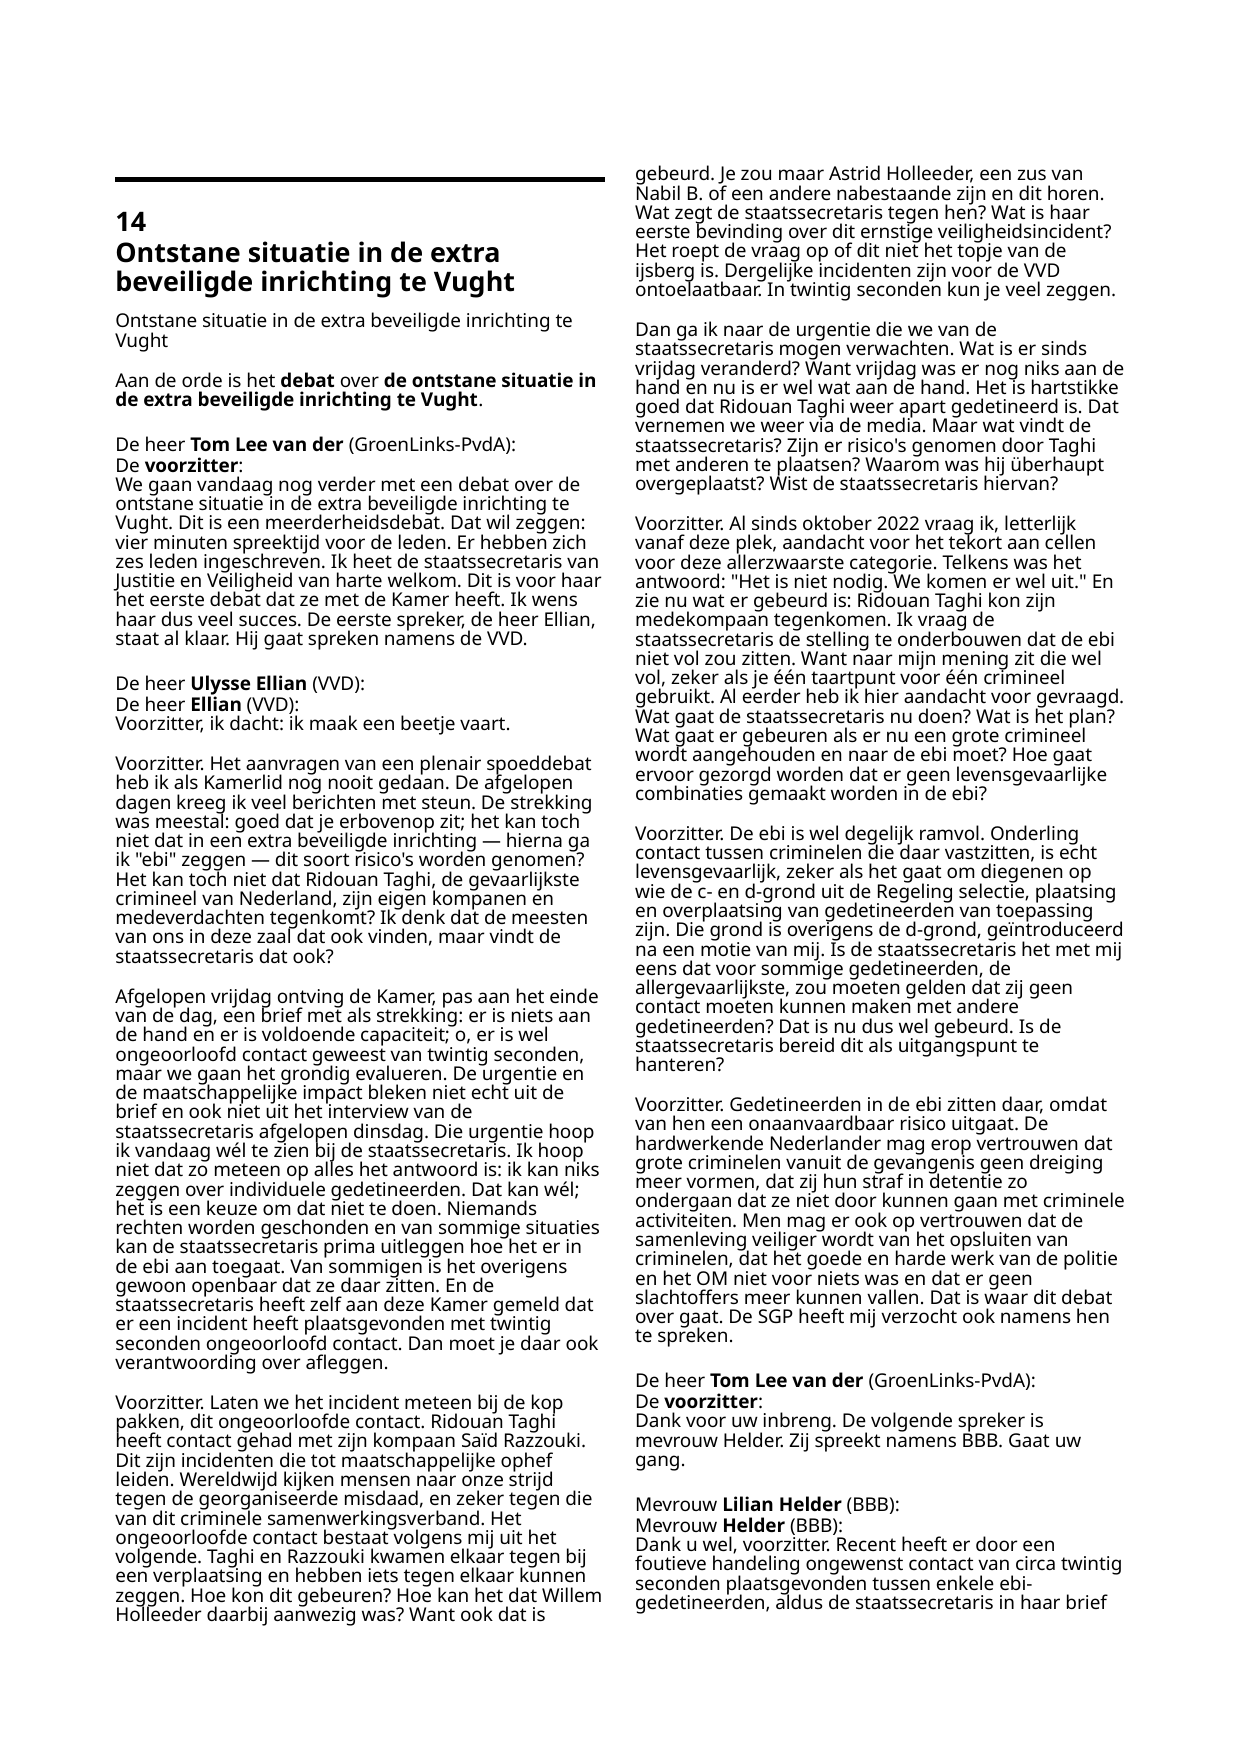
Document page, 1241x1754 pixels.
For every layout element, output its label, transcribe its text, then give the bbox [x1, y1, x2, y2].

text Voorzitter. Het aanvragen van een plenair spoeddebat heb ik als Kamerlid nog nooit gedaan. De afgelopen dagen kreeg ik veel berichten met steun. De strekking was meestal: goed dat je erbovenop zit; het kan toch niet dat in een extra beveiligde inrichting — hierna ga ik "ebi" zeggen — dit soort risico's worden genomen? Het kan toch niet dat Ridouan Taghi, de gevaarlijkste crimineel van Nederland, zijn eigen kompanen en medeverdachten tegenkomt? Ik denk dat de meesten van ons in deze zaal dat ook vinden, maar vindt de staatssecretaris dat ook? [115, 755, 605, 967]
text Voorzitter. Al sinds oktober 2022 vraag ik, letterlijk vanaf deze plek, aandacht voor het tekort aan cellen voor deze allerzwaarste categorie. Telkens was het antwoord: "Het is niet nodig. We komen er wel uit." En zie nu wat er gebeurd is: Ridouan Taghi kon zijn medekompaan tegenkomen. Ik vraag de staatssecretaris de stelling te onderbouwen dat de ebi niet vol zou zitten. Want naar mijn mening zit die wel vol, zeker als je één taartpunt voor één crimineel gebruikt. Al eerder heb ik hier aandacht voor gevraagd. Wat gaat de staatssecretaris nu doen? Wat is het plan? Wat gaat er gebeuren als er nu een grote crimineel wordt aangehouden en naar de ebi moet? Hoe gaat ervoor gezorgd worden dat er geen levensgevaarlijke combinaties gemaakt worden in de ebi? [635, 515, 1125, 804]
text Mevrouw Helder (BBB): [635, 1517, 1125, 1536]
text Voorzitter. De ebi is wel degelijk ramvol. Onderling contact tussen criminelen die daar vastzitten, is echt levensgevaarlijk, zeker als het gaat om diegenen op wie de c- en d-grond uit de Regeling selectie, plaatsing en overplaatsing van gedetineerden van toepassing zijn. Die grond is overigens de d-grond, geïntroduceerd na een motie van mij. Is de staatssecretaris het met mij eens dat voor sommige gedetineerden, de allergevaarlijkste, zou moeten gelden dat zij geen contact moeten kunnen maken met andere gedetineerden? Dat is nu dus wel gebeurd. Is de staatssecretaris bereid dit als uitgangspunt te hanteren? [635, 825, 1125, 1075]
text Dank u wel, voorzitter. Recent heeft er door een foutieve handeling ongewenst contact van circa twintig seconden plaatsgevonden tussen enkele ebi-gedetineerden, aldus de staatssecretaris in haar brief [635, 1536, 1125, 1613]
text De heer Tom Lee van der (GroenLinks-PvdA): [635, 1367, 1125, 1393]
text We gaan vandaag nog verder met een debat over de ontstane situatie in de extra beveiligde inrichting te Vught. Dit is een meerderheidsdebat. Dat wil zeggen: vier minuten spreektijd voor de leden. Er hebben zich zes leden ingeschreven. Ik heet de staatssecretaris van Justitie en Veiligheid van harte welkom. Dit is voor haar het eerste debat dat ze met de Kamer heeft. Ik wens haar dus veel succes. De eerste spreker, de heer Ellian, staat al klaar. Hij gaat spreken namens de VVD. [115, 476, 605, 649]
text Voorzitter, ik dacht: ik maak een beetje vaart. [115, 715, 605, 734]
text De heer Ulysse Ellian (VVD): [115, 670, 605, 696]
text Dan ga ik naar de urgentie die we van de staatssecretaris mogen verwachten. Wat is er sinds vrijdag veranderd? Want vrijdag was er nog niks aan de hand en nu is er wel wat aan de hand. Het is hartstikke goed dat Ridouan Taghi weer apart gedetineerd is. Dat vernemen we weer via de media. Maar wat vindt de staatssecretaris? Zijn er risico's genomen door Taghi met anderen te plaatsen? Waarom was hij überhaupt overgeplaatst? Wist de staatssecretaris hiervan? [635, 321, 1125, 494]
text De heer Ellian (VVD): [115, 696, 605, 715]
text gebeurd. Je zou maar Astrid Holleeder, een zus van Nabil B. of een andere nabestaande zijn en dit horen. Wat zegt de staatssecretaris tegen hen? Wat is haar eerste bevinding over dit ernstige veiligheidsincident? Het roept de vraag op of dit niet het topje van de ijsberg is. Dergelijke incidenten zijn voor de VVD ontoelaatbaar. In twintig seconden kun je veel zeggen. [635, 165, 1125, 300]
text Afgelopen vrijdag ontving de Kamer, pas aan het einde van de dag, een brief met als strekking: er is niets aan de hand en er is voldoende capaciteit; o, er is wel ongeoorloofd contact geweest van twintig seconden, maar we gaan het grondig evalueren. De urgentie en de maatschappelijke impact bleken niet echt uit de brief en ook niet uit het interview van de staatssecretaris afgelopen dinsdag. Die urgentie hoop ik vandaag wél te zien bij de staatssecretaris. Ik hoop niet dat zo meteen op alles het antwoord is: ik kan niks zeggen over individuele gedetineerden. Dat kan wél; het is een keuze om dat niet te doen. Niemands rechten worden geschonden en van sommige situaties kan de staatssecretaris prima uitleggen hoe het er in de ebi aan toegaat. Van sommigen is het overigens gewoon openbaar dat ze daar zitten. En de staatssecretaris heeft zelf aan deze Kamer gemeld dat er een incident heeft plaatsgevonden met twintig seconden ongeoorloofd contact. Dan moet je daar ook verantwoording over afleggen. [115, 988, 605, 1373]
text Aan de orde is het debat over de ontstane situatie in de extra beveiligde inrichting te Vught. [115, 372, 605, 410]
text De heer Tom Lee van der (GroenLinks-PvdA): [115, 431, 605, 457]
text Mevrouw Lilian Helder (BBB): [635, 1491, 1125, 1517]
text 14 [115, 203, 605, 239]
text Ontstane situatie in de extra beveiligde inrichting te Vught [115, 239, 605, 312]
text Voorzitter. Gedetineerden in de ebi zitten daar, omdat van hen een onaanvaardbaar risico uitgaat. De hardwerkende Nederlander mag erop vertrouwen dat grote criminelen vanuit de gevangenis geen dreiging meer vormen, dat zij hun straf in detentie zo ondergaan dat ze niet door kunnen gaan met criminele activiteiten. Men mag er ook op vertrouwen dat de samenleving veiliger wordt van het opsluiten van criminelen, dat het goede en harde werk van de politie en het OM niet voor niets was en dat er geen slachtoffers meer kunnen vallen. Dat is waar dit debat over gaat. De SGP heeft mij verzocht ook namens hen te spreken. [635, 1096, 1125, 1347]
text Dank voor uw inbreng. De volgende spreker is mevrouw Helder. Zij spreekt namens BBB. Gaat uw gang. [635, 1412, 1125, 1470]
text Ontstane situatie in de extra beveiligde inrichting te Vught [115, 312, 605, 351]
text Voorzitter. Laten we het incident meteen bij de kop pakken, dit ongeoorloofde contact. Ridouan Taghi heeft contact gehad met zijn kompaan Saïd Razzouki. Dit zijn incidenten die tot maatschappelijke ophef leiden. Wereldwijd kijken mensen naar onze strijd tegen de georganiseerde misdaad, en zeker tegen die van dit criminele samenwerkingsverband. Het ongeoorloofde contact bestaat volgens mij uit het volgende. Taghi en Razzouki kwamen elkaar tegen bij een verplaatsing en hebben iets tegen elkaar kunnen zeggen. Hoe kon dit gebeuren? Hoe kan het dat Willem Holleeder daarbij aanwezig was? Want ook dat is [115, 1394, 605, 1625]
text De voorzitter: [635, 1393, 1125, 1412]
text De voorzitter: [115, 457, 605, 476]
